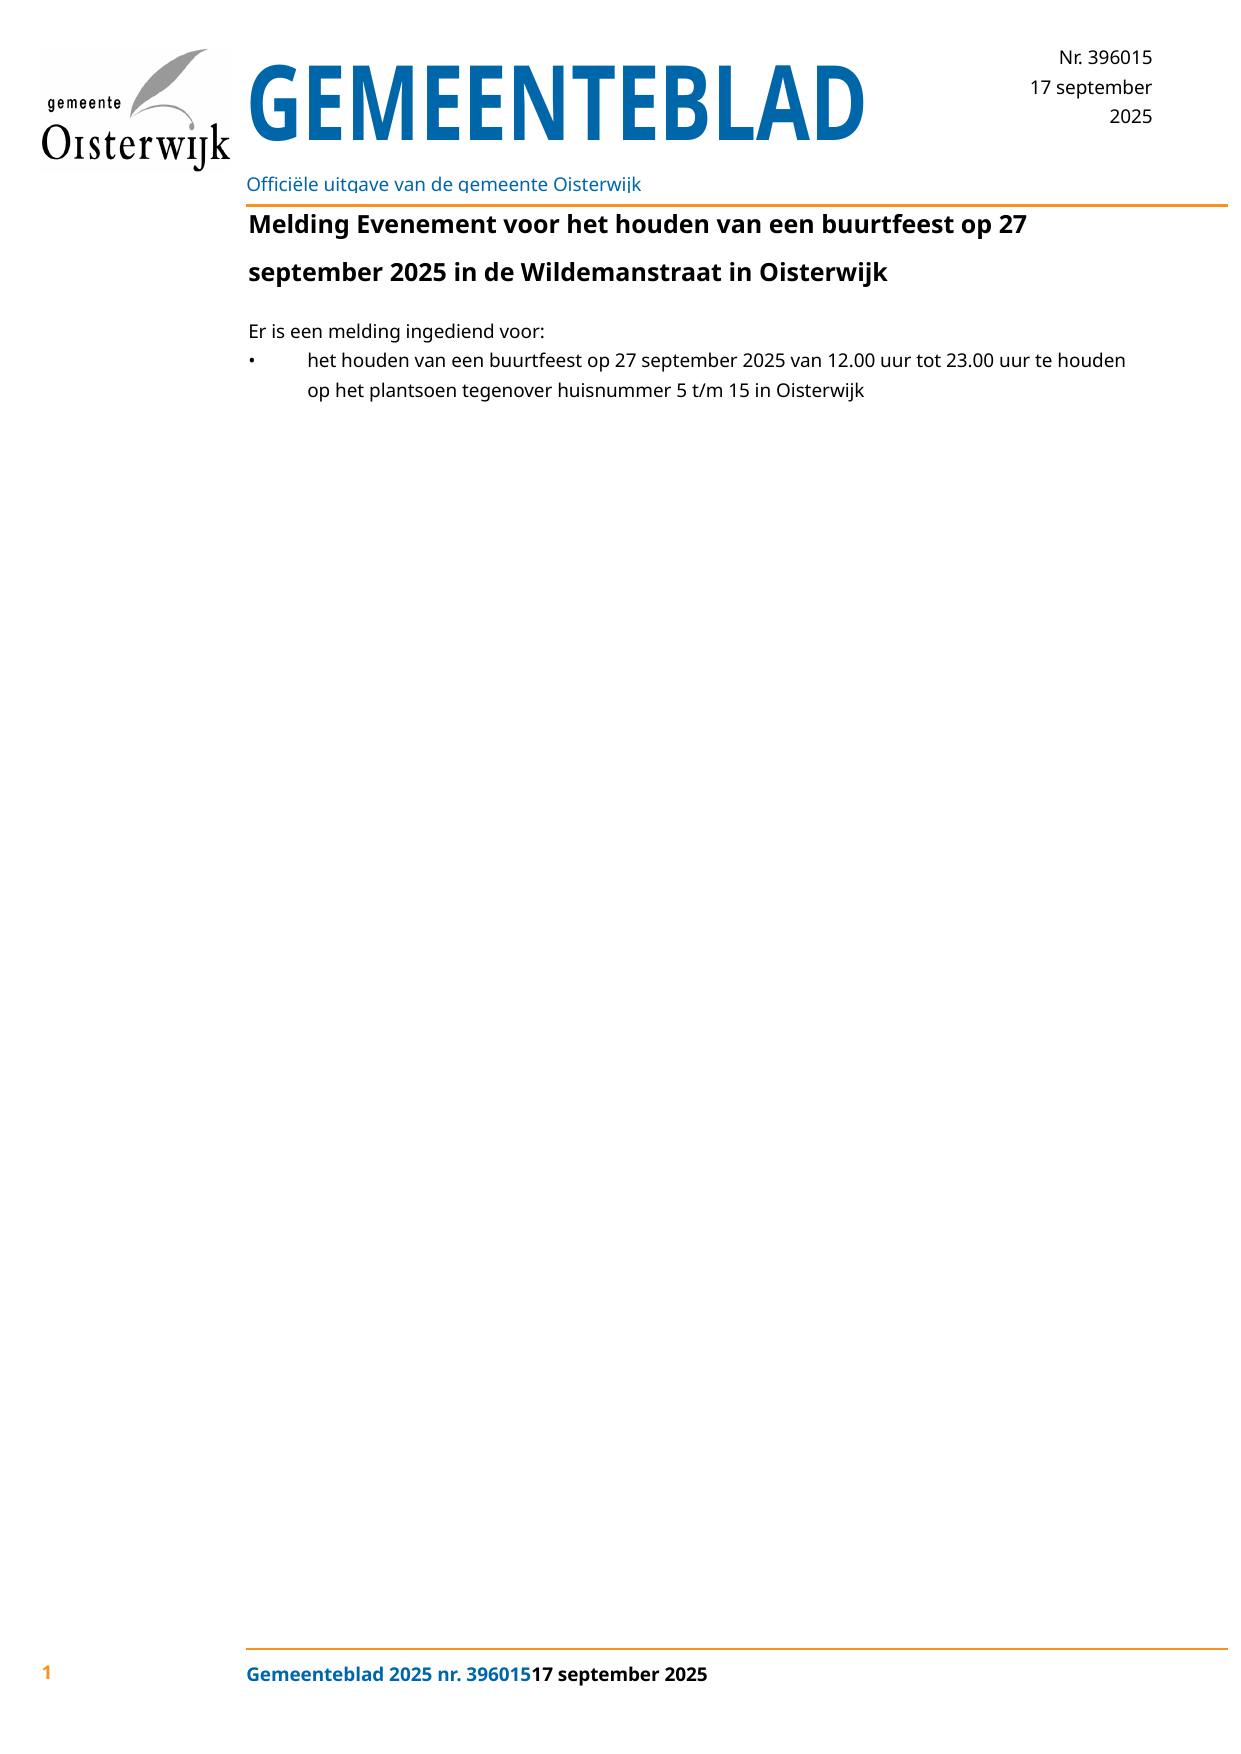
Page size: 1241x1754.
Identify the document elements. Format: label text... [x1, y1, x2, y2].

list het houden van een buurtfeest op 27 september 2025 van 12.00 uur tot 23.00 uur te houden op het plantsoen tegenover huisnummer 5 t/m 15 in Oisterwijk [248, 347, 1152, 403]
text Melding Evenement voor het houden van een buurtfeest op 27 september 2025 in de Wildemanstraat in Oisterwijk [248, 207, 1152, 288]
picture [41, 47, 231, 172]
text Er is een melding ingediend voor: [248, 318, 1152, 344]
